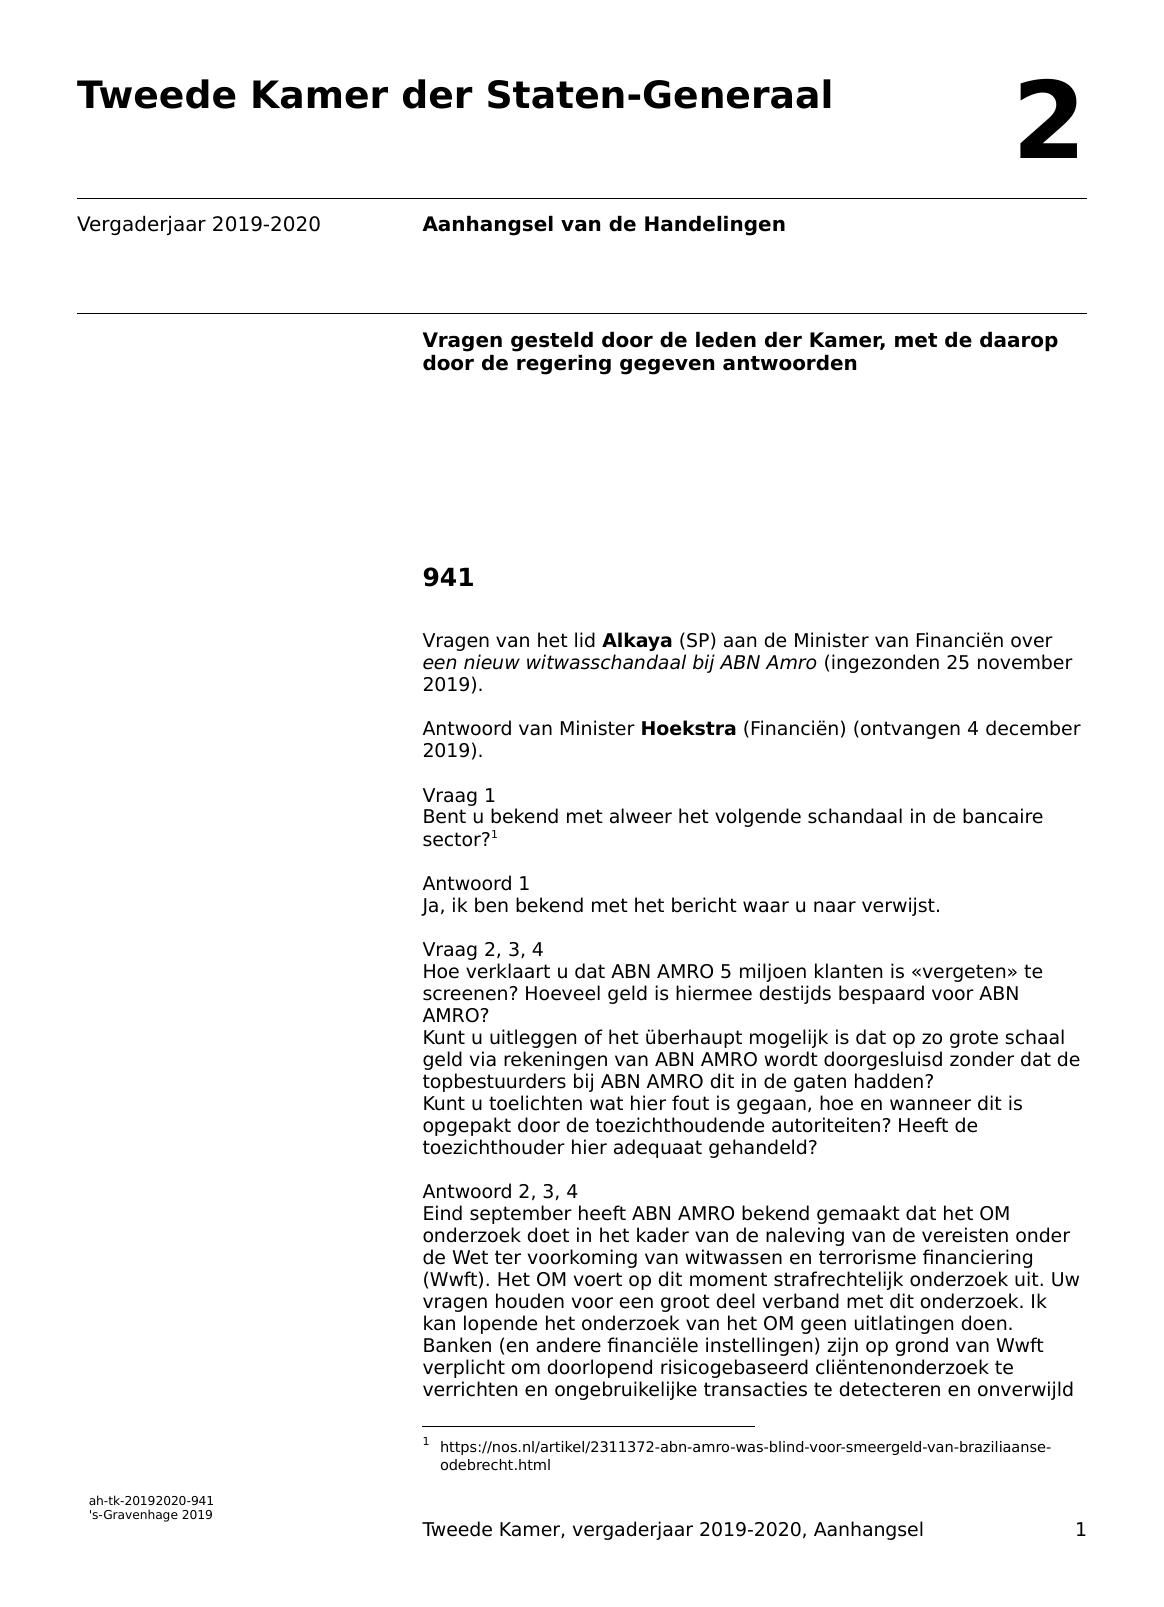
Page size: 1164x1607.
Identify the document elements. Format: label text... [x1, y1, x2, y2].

text Bent u bekend met alweer het volgende schandaal in de bancaire sector? [422, 806, 1087, 850]
text Ja, ik ben bekend met het bericht waar u naar verwijst. [422, 894, 1087, 917]
table_cell Vergaderjaar 2019-2020 [77, 199, 422, 313]
text Eind september heeft ABN AMRO bekend gemaakt dat het OM onderzoek doet in het kader van de naleving van de vereisten onder de Wet ter voorkoming van witwassen en terrorisme financiering (Wwft). Het OM voert op dit moment strafrechtelijk onderzoek uit. Uw vragen houden voor een groot deel verband met dit onderzoek. Ik kan lopende het onderzoek van het OM geen uitlatingen doen. [422, 1203, 1087, 1334]
text Banken (en andere financiële instellingen) zijn op grond van Wwft verplicht om doorlopend risicogebaseerd cliëntenonderzoek te verrichten en ongebruikelijke transacties te detecteren en onverwijld [422, 1334, 1087, 1401]
text Antwoord 2, 3, 4 [422, 1181, 1087, 1203]
text ah-tk-20192020-941 [88, 1494, 323, 1508]
table_cell [77, 314, 422, 375]
text Vraag 2, 3, 4 [422, 939, 1087, 961]
text Vraag 1 [422, 784, 1087, 806]
table_header Tweede Kamer der Staten-Generaal [77, 59, 886, 198]
table_cell Vragen gesteld door de leden der Kamer, met de daarop door de regering gegeven antwoorden [422, 314, 1087, 375]
table_header 2 [886, 59, 1087, 198]
text Vragen van het lid Alkaya (SP) aan de Minister van Financiën over een nieuw witwasschandaal bij ABN Amro (ingezonden 25 november 2019). [422, 630, 1087, 696]
text 's-Gravenhage 2019 [88, 1508, 323, 1522]
text Antwoord van Minister Hoekstra (Financiën) (ontvangen 4 december 2019). [422, 718, 1087, 762]
text Kunt u toelichten wat hier fout is gegaan, hoe en wanneer dit is opgepakt door de toezichthoudende autoriteiten? Heeft de toezichthouder hier adequaat gehandeld? [422, 1093, 1087, 1158]
text Hoe verklaart u dat ABN AMRO 5 miljoen klanten is «vergeten» te screenen? Hoeveel geld is hiermee destijds bespaard voor ABN AMRO? [422, 961, 1087, 1027]
text Antwoord 1 [422, 873, 1087, 894]
table_cell Aanhangsel van de Handelingen [422, 199, 1087, 313]
text Kunt u uitleggen of het überhaupt mogelijk is dat op zo grote schaal geld via rekeningen van ABN AMRO wordt doorgesluisd zonder dat de topbestuurders bij ABN AMRO dit in de gaten hadden? [422, 1027, 1087, 1093]
text 941 [422, 563, 1087, 592]
text https://nos.nl/artikel/2311372-abn-amro-was-blind-voor-smeergeld-van-braziliaanse-odebrecht.html [422, 1435, 1087, 1474]
